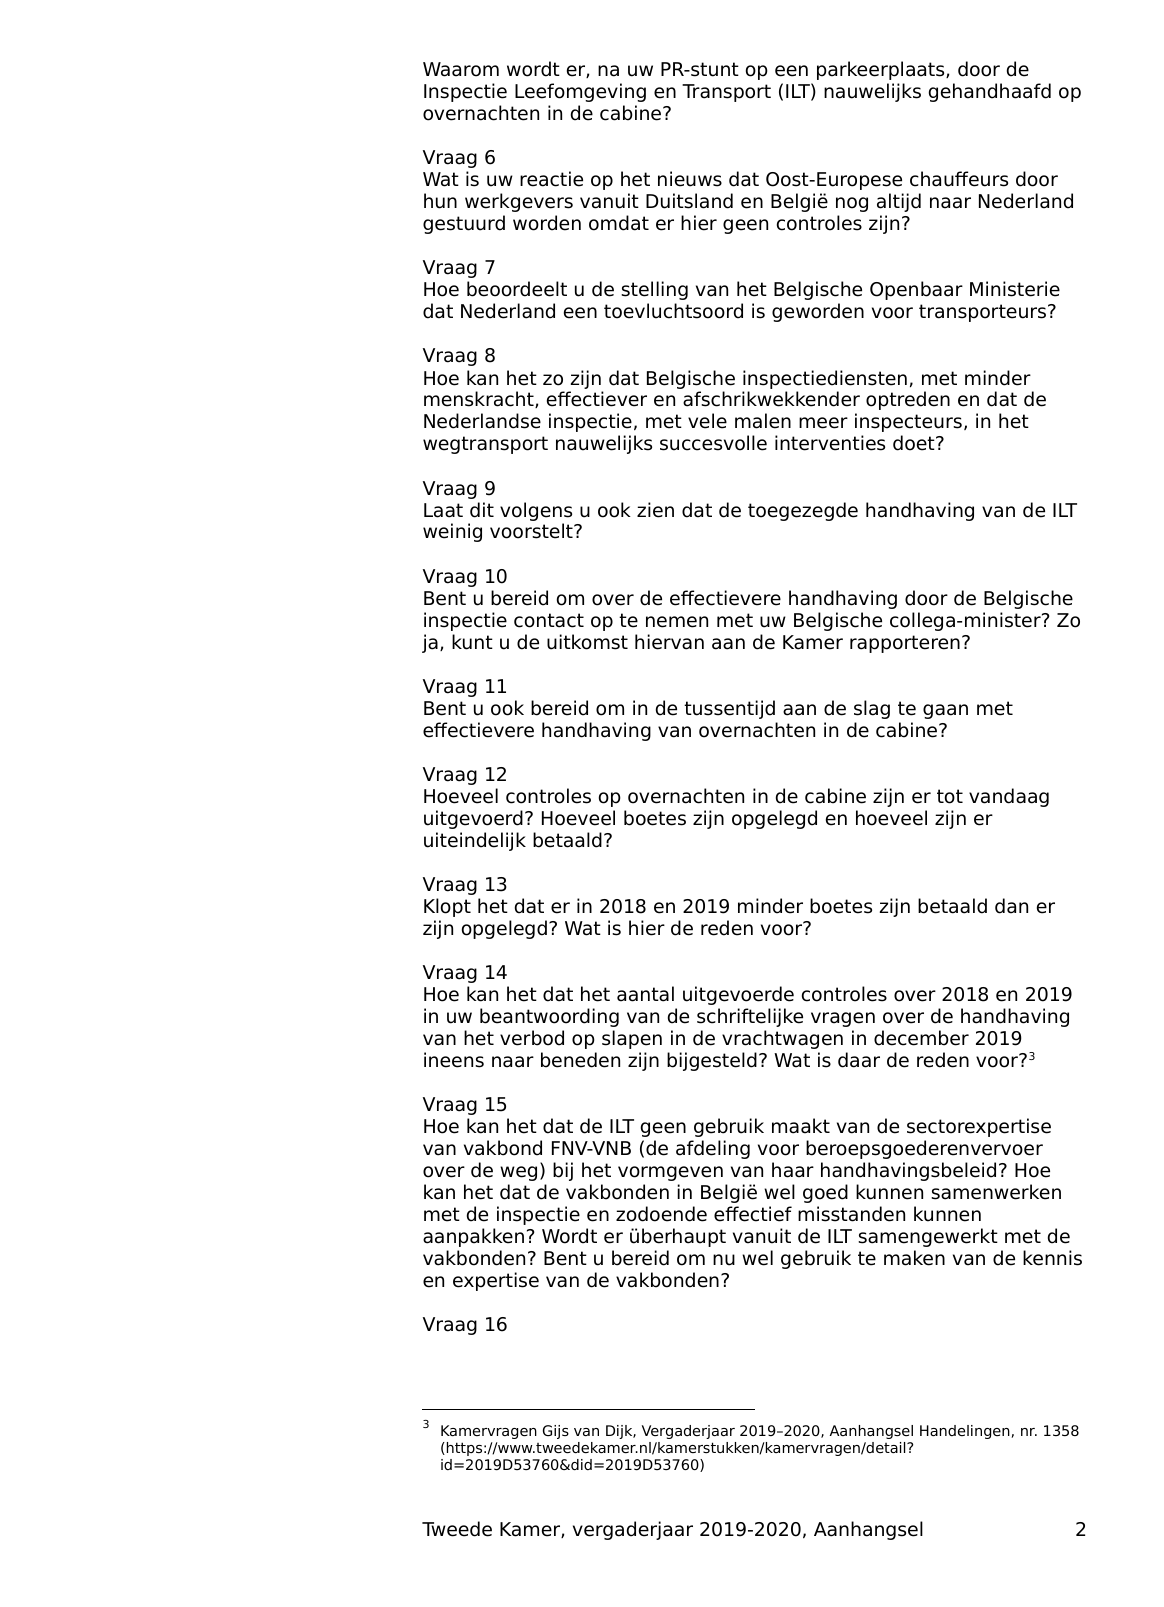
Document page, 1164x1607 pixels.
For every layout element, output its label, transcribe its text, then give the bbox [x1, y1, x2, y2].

text Hoe kan het zo zijn dat Belgische inspectiediensten, met minder menskracht, effectiever en afschrikwekkender optreden en dat de Nederlandse inspectie, met vele malen meer inspecteurs, in het wegtransport nauwelijks succesvolle interventies doet? [422, 367, 1087, 455]
text Vraag 14 [422, 962, 1087, 984]
text Laat dit volgens u ook zien dat de toegezegde handhaving van de ILT weinig voorstelt? [422, 499, 1087, 543]
text Vraag 16 [422, 1314, 1087, 1336]
text Klopt het dat er in 2018 en 2019 minder boetes zijn betaald dan er zijn opgelegd? Wat is hier de reden voor? [422, 896, 1087, 940]
text Hoe kan het dat het aantal uitgevoerde controles over 2018 en 2019 in uw beantwoording van de schriftelijke vragen over de handhaving van het verbod op slapen in de vrachtwagen in december 2019 ineens naar beneden zijn bijgesteld? Wat is daar de reden voor? [422, 984, 1087, 1072]
text Vraag 6 [422, 147, 1087, 169]
text Hoe kan het dat de ILT geen gebruik maakt van de sectorexpertise van vakbond FNV-VNB (de afdeling voor beroepsgoederenvervoer over de weg) bij het vormgeven van haar handhavingsbeleid? Hoe kan het dat de vakbonden in België wel goed kunnen samenwerken met de inspectie en zodoende effectief misstanden kunnen aanpakken? Wordt er überhaupt vanuit de ILT samengewerkt met de vakbonden? Bent u bereid om nu wel gebruik te maken van de kennis en expertise van de vakbonden? [422, 1116, 1087, 1292]
text Hoeveel controles op overnachten in de cabine zijn er tot vandaag uitgevoerd? Hoeveel boetes zijn opgelegd en hoeveel zijn er uiteindelijk betaald? [422, 786, 1087, 852]
text Vraag 12 [422, 764, 1087, 786]
text Vraag 7 [422, 257, 1087, 279]
text Vraag 11 [422, 676, 1087, 698]
text Vraag 10 [422, 566, 1087, 588]
text Vraag 13 [422, 874, 1087, 896]
text Hoe beoordeelt u de stelling van het Belgische Openbaar Ministerie dat Nederland een toevluchtsoord is geworden voor transporteurs? [422, 279, 1087, 323]
text Vraag 9 [422, 477, 1087, 499]
text Bent u ook bereid om in de tussentijd aan de slag te gaan met effectievere handhaving van overnachten in de cabine? [422, 698, 1087, 742]
text Wat is uw reactie op het nieuws dat Oost-Europese chauffeurs door hun werkgevers vanuit Duitsland en België nog altijd naar Nederland gestuurd worden omdat er hier geen controles zijn? [422, 169, 1087, 235]
text Vraag 8 [422, 345, 1087, 367]
text Kamervragen Gijs van Dijk, Vergaderjaar 2019–2020, Aanhangsel Handelingen, nr. 1358 (https://www.tweedekamer.nl/kamerstukken/kamervragen/detail?id=2019D53760&did=2019D53760) [422, 1418, 1087, 1474]
text Waarom wordt er, na uw PR-stunt op een parkeerplaats, door de Inspectie Leefomgeving en Transport (ILT) nauwelijks gehandhaafd op overnachten in de cabine? [422, 59, 1087, 125]
text Vraag 15 [422, 1094, 1087, 1116]
text Bent u bereid om over de effectievere handhaving door de Belgische inspectie contact op te nemen met uw Belgische collega-minister? Zo ja, kunt u de uitkomst hiervan aan de Kamer rapporteren? [422, 588, 1087, 653]
